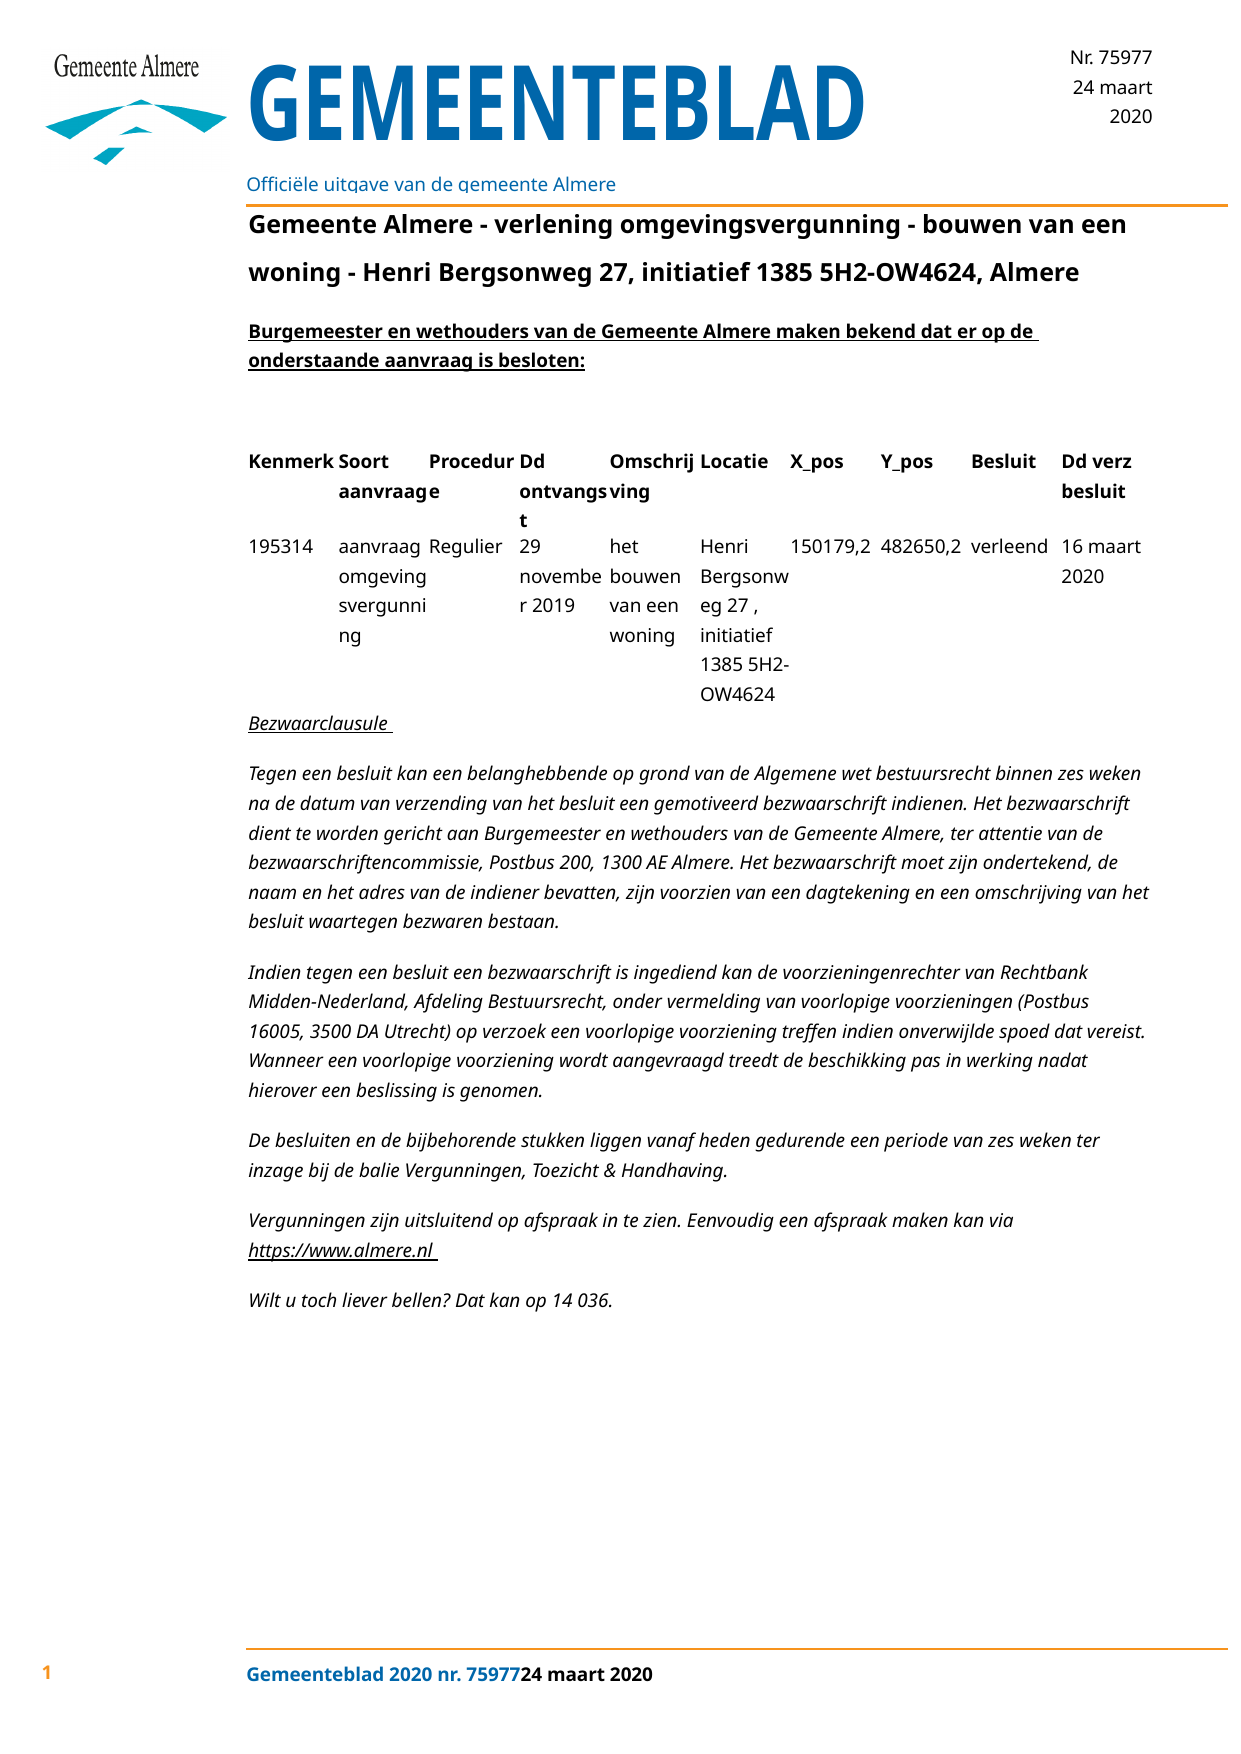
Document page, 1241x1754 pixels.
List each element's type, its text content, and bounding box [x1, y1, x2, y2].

text Indien tegen een besluit een bezwaarschrift is ingediend kan de voorzieningenrechter van Rechtbank Midden-Nederland, Afdeling Bestuursrecht, onder vermelding van voorlopige voorzieningen (Postbus 16005, 3500 DA Utrecht) op verzoek een voorlopige voorziening treffen indien onverwijlde spoed dat vereist. Wanneer een voorlopige voorziening wordt aangevraagd treedt de beschikking pas in werking nadat hierover een beslissing is genomen. [248, 959, 1152, 1103]
table_cell verleend [971, 533, 1061, 707]
table_cell 29 november 2019 [519, 533, 609, 707]
text Wilt u toch liever bellen? Dat kan op 14 036. [248, 1288, 1152, 1313]
table_header Procedure [429, 449, 519, 533]
table_cell 16 maart 2020 [1061, 533, 1152, 707]
table_header Y_pos [881, 449, 971, 533]
text Gemeente Almere - verlening omgevingsvergunning - bouwen van een woning - Henri Bergsonweg 27, initiatief 1385 5H2-OW4624, Almere [248, 207, 1152, 288]
table_header Kenmerk [248, 449, 338, 533]
table_cell 150179,2 [790, 533, 881, 707]
table_header X_pos [790, 449, 881, 533]
table_cell aanvraag omgevingsvergunning [338, 533, 429, 707]
text Burgemeester en wethouders van de Gemeente Almere maken bekend dat er op de onderstaande aanvraag is besloten: [248, 318, 1152, 373]
text Tegen een besluit kan een belanghebbende op grond van de Algemene wet bestuursrecht binnen zes weken na de datum van verzending van het besluit een gemotiveerd bezwaarschrift indienen. Het bezwaarschrift dient te worden gericht aan Burgemeester en wethouders van de Gemeente Almere, ter attentie van de bezwaarschriftencommissie, Postbus 200, 1300 AE Almere. Het bezwaarschrift moet zijn ondertekend, de naam en het adres van de indiener bevatten, zijn voorzien van een dagtekening en een omschrijving van het besluit waartegen bezwaren bestaan. [248, 761, 1152, 934]
table_cell het bouwen van een woning [609, 533, 700, 707]
table_header Dd verz besluit [1061, 449, 1152, 533]
table_cell Henri Bergsonweg 27 , initiatief 1385 5H2-OW4624 [700, 533, 790, 707]
table_cell 195314 [248, 533, 338, 707]
text Vergunningen zijn uitsluitend op afspraak in te zien. Eenvoudig een afspraak maken kan via https://www.almere.nl [248, 1208, 1152, 1263]
text De besluiten en de bijbehorende stukken liggen vanaf heden gedurende een periode van zes weken ter inzage bij de balie Vergunningen, Toezicht & Handhaving. [248, 1128, 1152, 1183]
table_header Omschrijving [609, 449, 700, 533]
picture [41, 47, 231, 172]
table_header Soort aanvraag [338, 449, 429, 533]
table_header Dd ontvangst [519, 449, 609, 533]
table_header Besluit [971, 449, 1061, 533]
table_header Locatie [700, 449, 790, 533]
text Bezwaarclausule [248, 710, 1152, 736]
table_cell 482650,2 [881, 533, 971, 707]
table_cell Regulier [429, 533, 519, 707]
